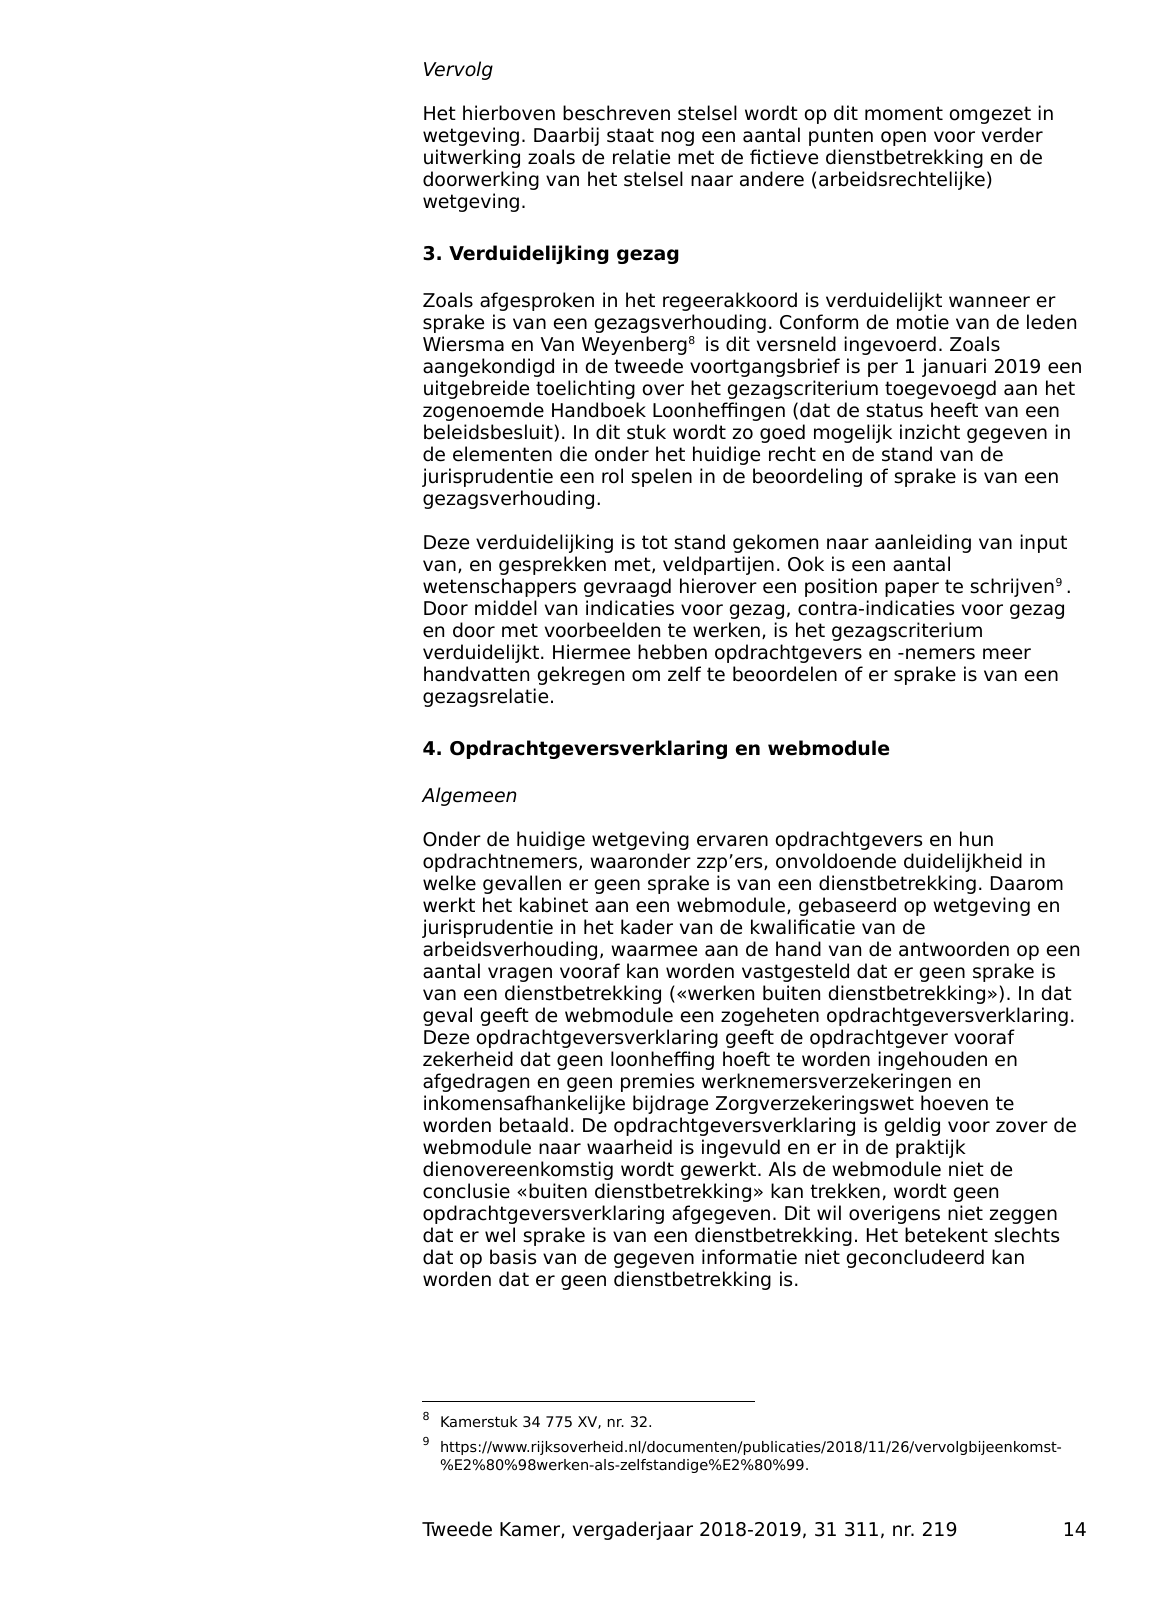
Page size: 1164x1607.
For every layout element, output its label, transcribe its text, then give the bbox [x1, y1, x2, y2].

text Deze verduidelijking is tot stand gekomen naar aanleiding van input van, en gesprekken met, veldpartijen. Ook is een aantal wetenschappers gevraagd hierover een position paper te schrijven. Door middel van indicaties voor gezag, contra-indicaties voor gezag en door met voorbeelden te werken, is het gezagscriterium verduidelijkt. Hiermee hebben opdrachtgevers en -nemers meer handvatten gekregen om zelf te beoordelen of er sprake is van een gezagsrelatie. [422, 532, 1087, 708]
subtitle Algemeen [422, 785, 1087, 807]
subtitle 4. Opdrachtgeversverklaring en webmodule [422, 738, 1087, 760]
subtitle 3. Verduidelijking gezag [422, 243, 1087, 265]
text Onder de huidige wetgeving ervaren opdrachtgevers en hun opdrachtnemers, waaronder zzp’ers, onvoldoende duidelijkheid in welke gevallen er geen sprake is van een dienstbetrekking. Daarom werkt het kabinet aan een webmodule, gebaseerd op wetgeving en jurisprudentie in het kader van de kwalificatie van de arbeidsverhouding, waarmee aan de hand van de antwoorden op een aantal vragen vooraf kan worden vastgesteld dat er geen sprake is van een dienstbetrekking («werken buiten dienstbetrekking»). In dat geval geeft de webmodule een zogeheten opdrachtgeversverklaring. Deze opdrachtgeversverklaring geeft de opdrachtgever vooraf zekerheid dat geen loonheffing hoeft te worden ingehouden en afgedragen en geen premies werknemersverzekeringen en inkomensafhankelijke bijdrage Zorgverzekeringswet hoeven te worden betaald. De opdrachtgeversverklaring is geldig voor zover de webmodule naar waarheid is ingevuld en er in de praktijk dienovereenkomstig wordt gewerkt. Als de webmodule niet de conclusie «buiten dienstbetrekking» kan trekken, wordt geen opdrachtgeversverklaring afgegeven. Dit wil overigens niet zeggen dat er wel sprake is van een dienstbetrekking. Het betekent slechts dat op basis van de gegeven informatie niet geconcludeerd kan worden dat er geen dienstbetrekking is. [422, 829, 1087, 1291]
text Zoals afgesproken in het regeerakkoord is verduidelijkt wanneer er sprake is van een gezagsverhouding. Conform de motie van de leden Wiersma en Van Weyenberg is dit versneld ingevoerd. Zoals aangekondigd in de tweede voortgangsbrief is per 1 januari 2019 een uitgebreide toelichting over het gezagscriterium toegevoegd aan het zogenoemde Handboek Loonheffingen (dat de status heeft van een beleidsbesluit). In dit stuk wordt zo goed mogelijk inzicht gegeven in de elementen die onder het huidige recht en de stand van de jurisprudentie een rol spelen in de beoordeling of sprake is van een gezagsverhouding. [422, 290, 1087, 510]
text Het hierboven beschreven stelsel wordt op dit moment omgezet in wetgeving. Daarbij staat nog een aantal punten open voor verder uitwerking zoals de relatie met de fictieve dienstbetrekking en de doorwerking van het stelsel naar andere (arbeidsrechtelijke) wetgeving. [422, 103, 1087, 213]
subtitle Vervolg [422, 59, 1087, 81]
text Kamerstuk 34 775 XV, nr. 32. [422, 1410, 1087, 1432]
text https://www.rijksoverheid.nl/documenten/publicaties/2018/11/26/vervolgbijeenkomst-%E2%80%98werken-als-zelfstandige%E2%80%99. [422, 1435, 1087, 1474]
